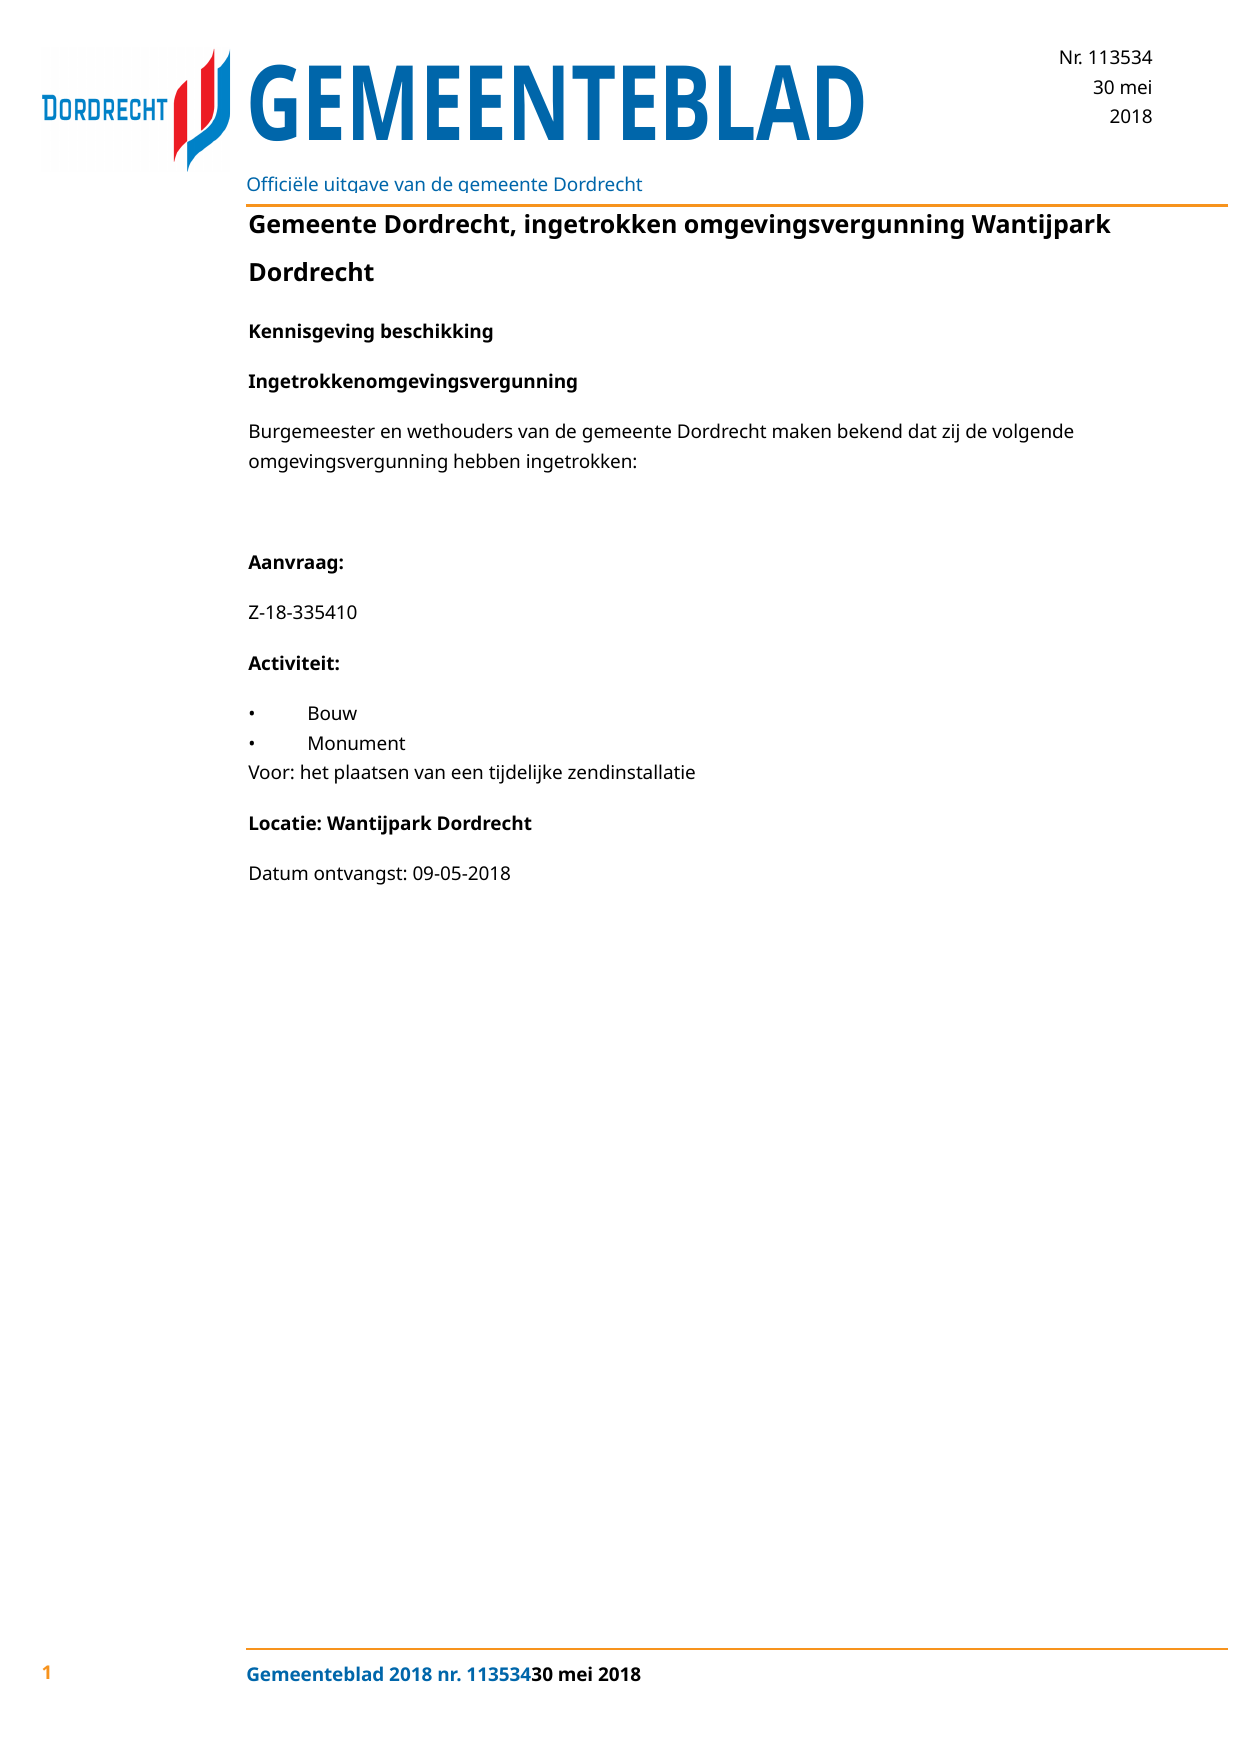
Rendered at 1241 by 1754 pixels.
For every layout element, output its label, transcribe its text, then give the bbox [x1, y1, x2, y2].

text Activiteit: [248, 650, 1152, 676]
text Z-18-335410 [248, 599, 1152, 625]
text Locatie: Wantijpark Dordrecht [248, 810, 1152, 836]
text Datum ontvangst: 09-05-2018 [248, 860, 1152, 886]
picture [41, 47, 231, 172]
list Bouw [248, 700, 1152, 726]
text Kennisgeving beschikking [248, 318, 1152, 344]
text Gemeente Dordrecht, ingetrokken omgevingsvergunning Wantijpark Dordrecht [248, 207, 1152, 288]
text Burgemeester en wethouders van de gemeente Dordrecht maken bekend dat zij de volgende omgevingsvergunning hebben ingetrokken: [248, 419, 1152, 474]
text Aanvraag: [248, 549, 1152, 575]
text Voor: het plaatsen van een tijdelijke zendinstallatie [248, 759, 1152, 785]
list Monument [248, 730, 1152, 756]
text Ingetrokkenomgevingsvergunning [248, 368, 1152, 394]
